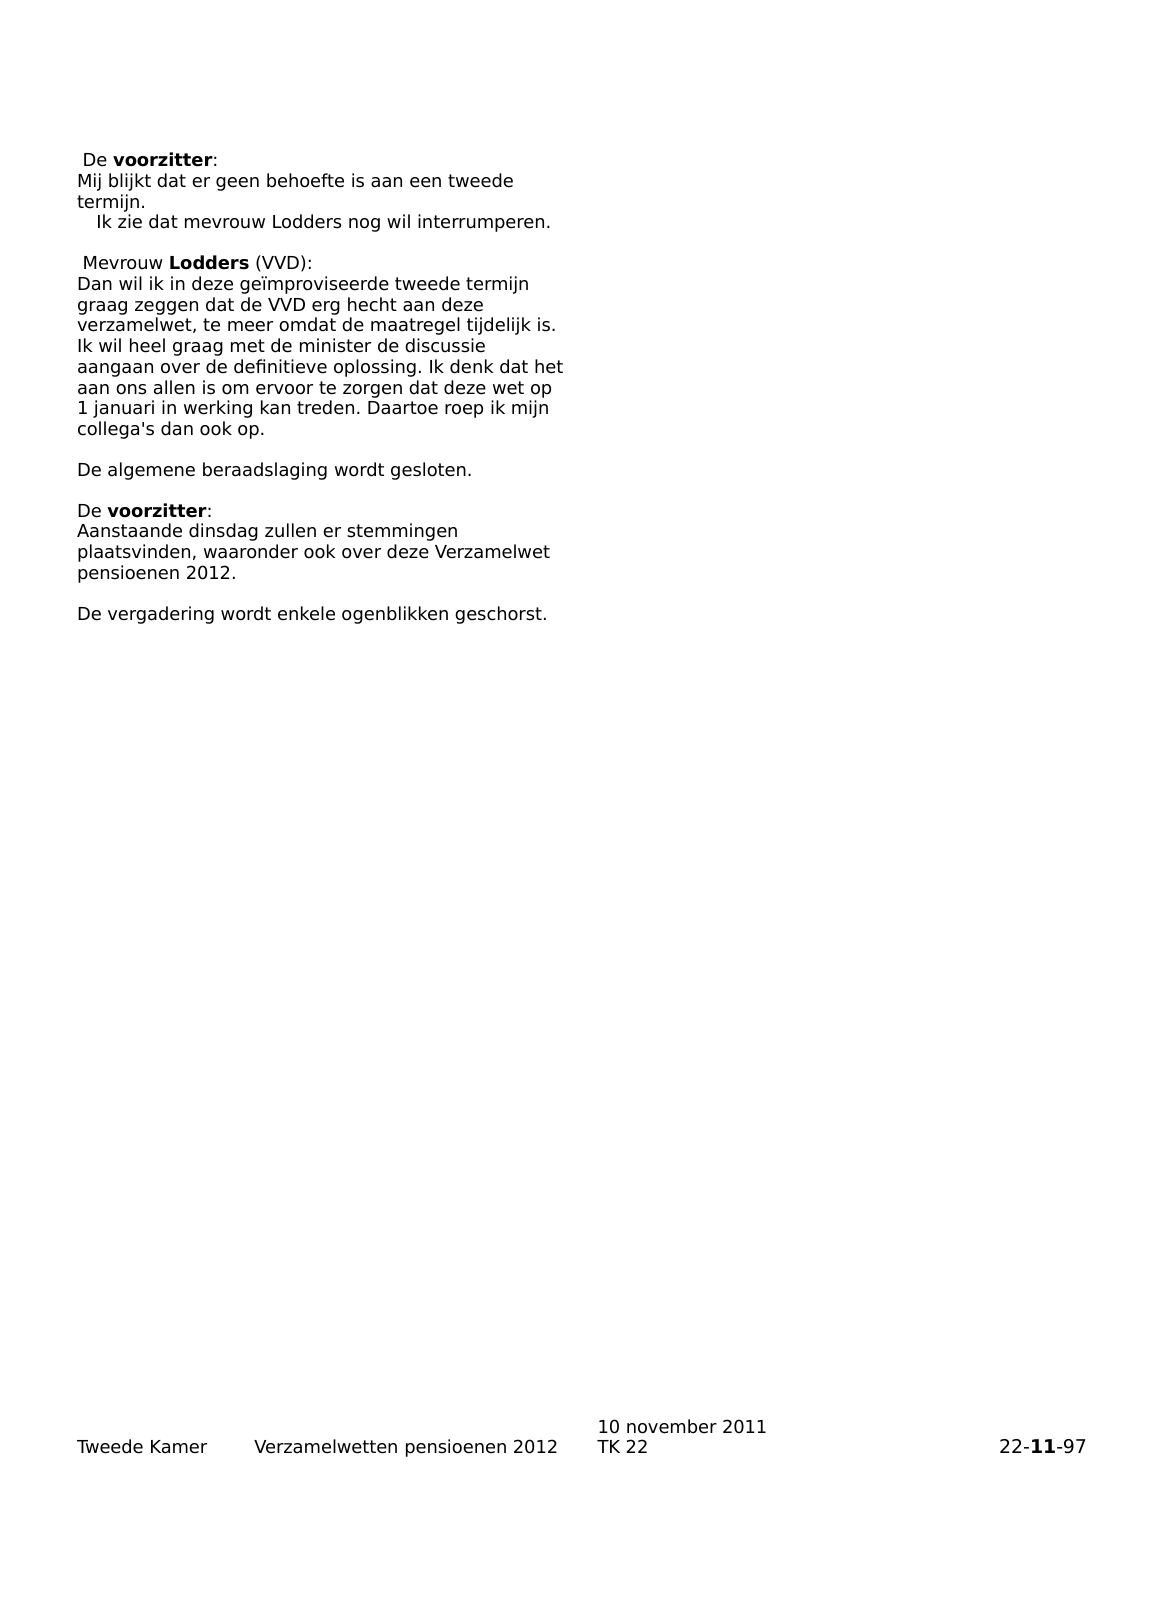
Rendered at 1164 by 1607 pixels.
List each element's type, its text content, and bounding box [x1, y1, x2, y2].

text Mij blijkt dat er geen behoefte is aan een tweede termijn. [77, 171, 567, 212]
text Aanstaande dinsdag zullen er stemmingen plaatsvinden, waaronder ook over deze Verzamelwet pensioenen 2012. [77, 521, 567, 583]
text Mevrouw Lodders (VVD): [77, 253, 567, 274]
text De voorzitter: [77, 500, 567, 521]
text De voorzitter: [77, 150, 567, 171]
text Ik zie dat mevrouw Lodders nog wil interrumperen. [77, 212, 567, 233]
text Dan wil ik in deze geïmproviseerde tweede termijn graag zeggen dat de VVD erg hecht aan deze verzamelwet, te meer omdat de maatregel tijdelijk is. Ik wil heel graag met de minister de discussie aangaan over de definitieve oplossing. Ik denk dat het aan ons allen is om ervoor te zorgen dat deze wet op 1 januari in werking kan treden. Daartoe roep ik mijn collega's dan ook op. [77, 274, 567, 440]
text De algemene beraadslaging wordt gesloten. [77, 460, 567, 480]
text De vergadering wordt enkele ogenblikken geschorst. [77, 603, 567, 624]
